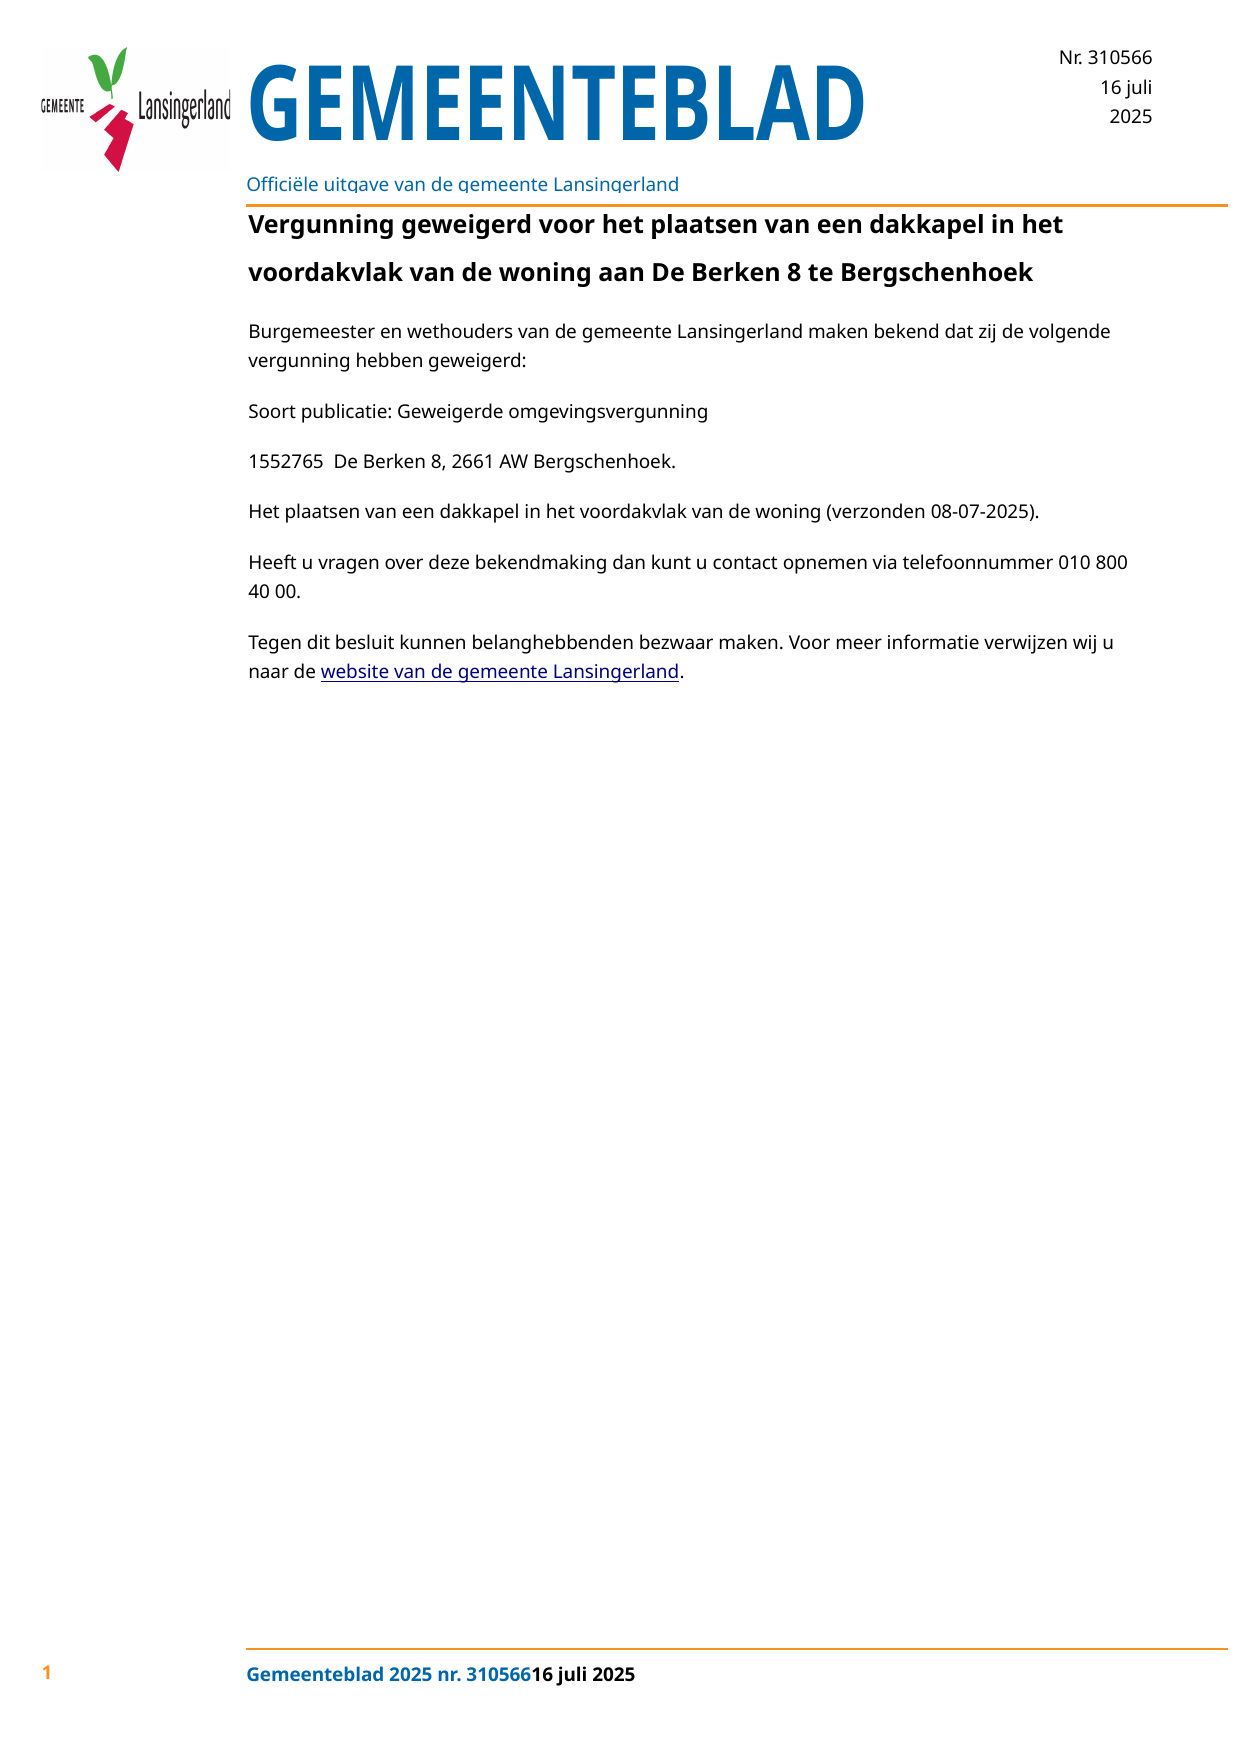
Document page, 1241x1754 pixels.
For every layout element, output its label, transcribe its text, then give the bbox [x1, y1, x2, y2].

text Tegen dit besluit kunnen belanghebbenden bezwaar maken. Voor meer informatie verwijzen wij u naar de website van de gemeente Lansingerland. [248, 629, 1152, 684]
text 1552765 De Berken 8, 2661 AW Bergschenhoek. [248, 448, 1152, 474]
text Soort publicatie: Geweigerde omgevingsvergunning [248, 398, 1152, 424]
picture [41, 47, 231, 172]
text Het plaatsen van een dakkapel in het voordakvlak van de woning (verzonden 08-07-2025). [248, 499, 1152, 524]
text Burgemeester en wethouders van de gemeente Lansingerland maken bekend dat zij de volgende vergunning hebben geweigerd: [248, 318, 1152, 373]
text Vergunning geweigerd voor het plaatsen van een dakkapel in het voordakvlak van de woning aan De Berken 8 te Bergschenhoek [248, 207, 1152, 288]
text Heeft u vragen over deze bekendmaking dan kunt u contact opnemen via telefoonnummer 010 800 40 00. [248, 549, 1152, 604]
